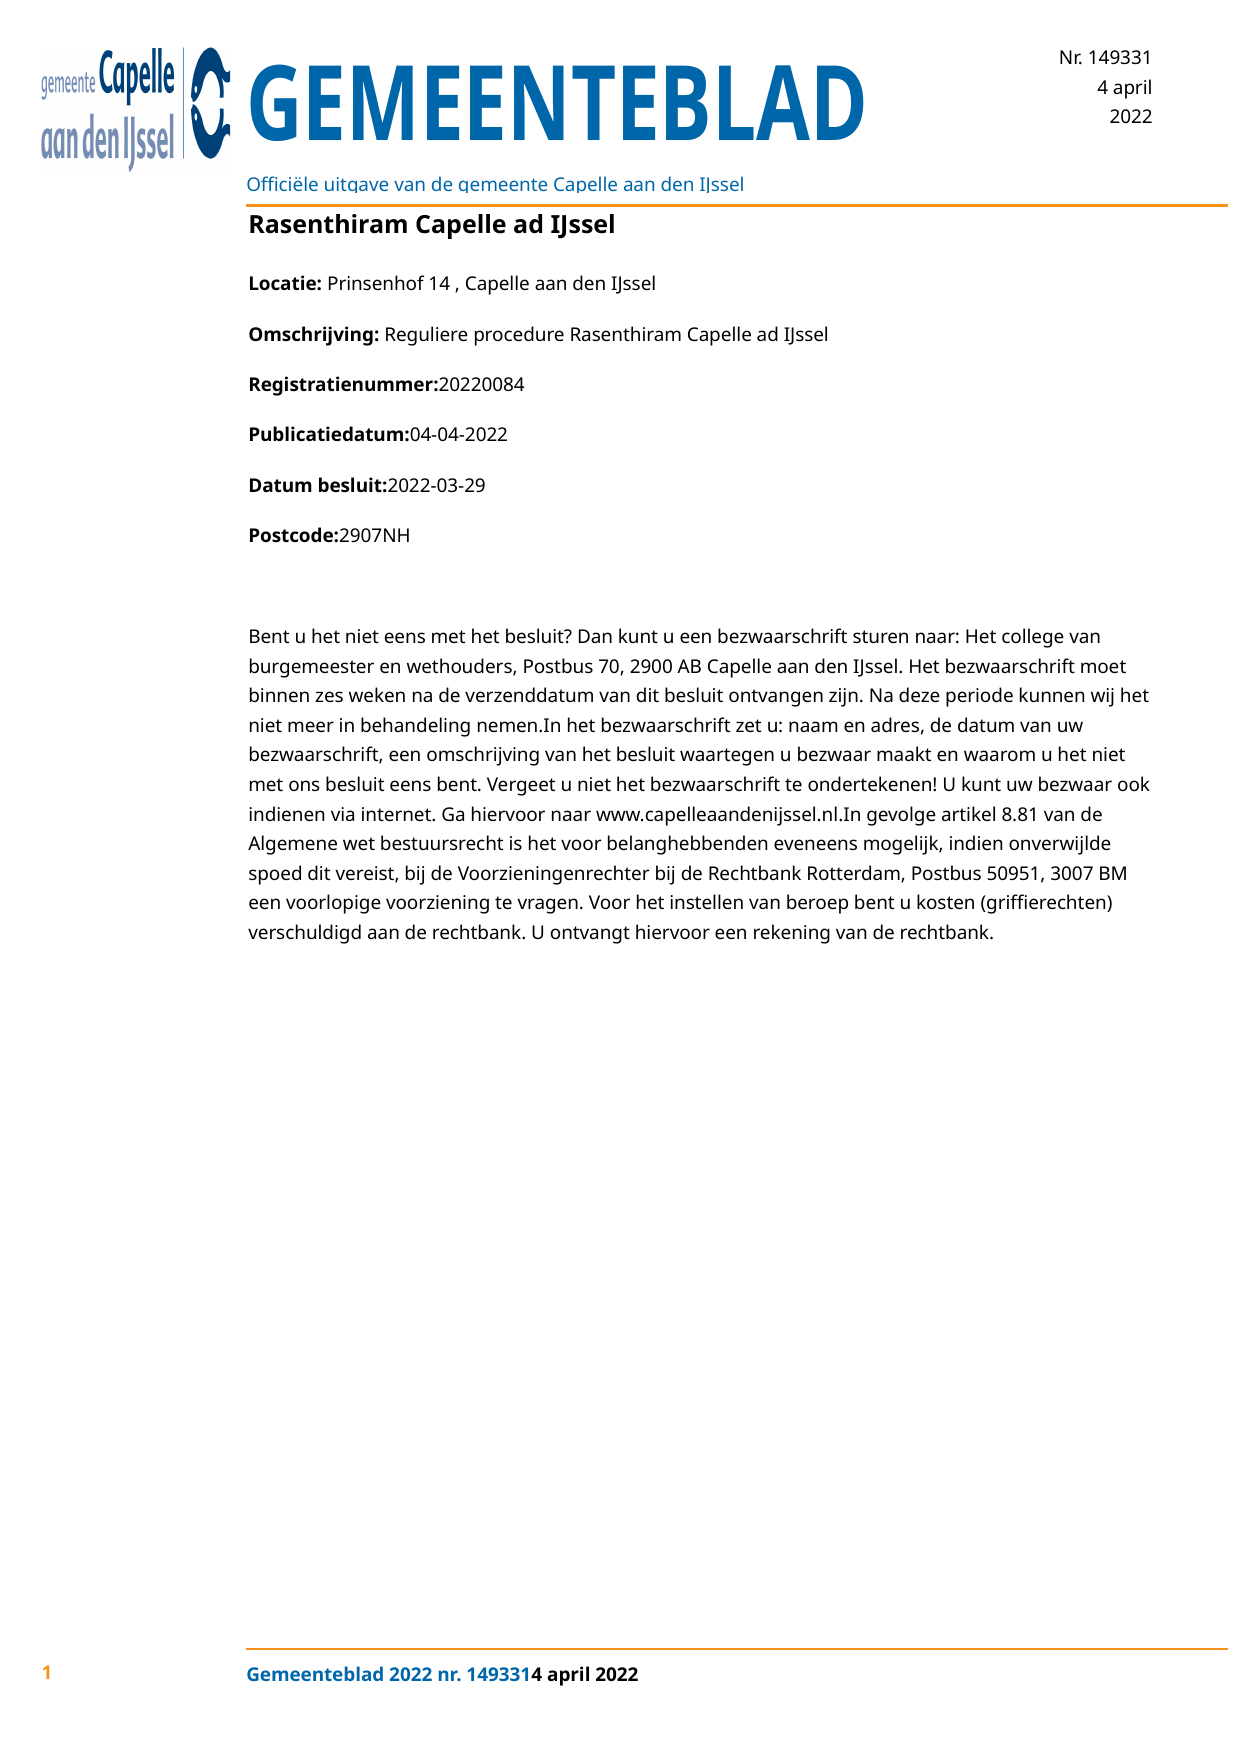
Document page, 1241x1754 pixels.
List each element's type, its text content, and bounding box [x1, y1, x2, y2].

text Registratienummer:20220084 [248, 371, 1152, 397]
text Bent u het niet eens met het besluit? Dan kunt u een bezwaarschrift sturen naar: Het college van burgemeester en wethouders, Postbus 70, 2900 AB Capelle aan den IJssel. Het bezwaarschrift moet binnen zes weken na de verzenddatum van dit besluit ontvangen zijn. Na deze periode kunnen wij het niet meer in behandeling nemen.In het bezwaarschrift zet u: naam en adres, de datum van uw bezwaarschrift, een omschrijving van het besluit waartegen u bezwaar maakt en waarom u het niet met ons besluit eens bent. Vergeet u niet het bezwaarschrift te ondertekenen! U kunt uw bezwaar ook indienen via internet. Ga hiervoor naar www.capelleaandenijssel.nl.In gevolge artikel 8.81 van de Algemene wet bestuursrecht is het voor belanghebbenden eveneens mogelijk, indien onverwijlde spoed dit vereist, bij de Voorzieningenrechter bij de Rechtbank Rotterdam, Postbus 50951, 3007 BM een voorlopige voorziening te vragen. Voor het instellen van beroep bent u kosten (griffierechten) verschuldigd aan de rechtbank. U ontvangt hiervoor een rekening van de rechtbank. [248, 623, 1152, 945]
text Publicatiedatum:04-04-2022 [248, 422, 1152, 447]
text Postcode:2907NH [248, 522, 1152, 548]
text Rasenthiram Capelle ad IJssel [248, 207, 1152, 241]
text Omschrijving: Reguliere procedure Rasenthiram Capelle ad IJssel [248, 321, 1152, 346]
text Locatie: Prinsenhof 14 , Capelle aan den IJssel [248, 270, 1152, 296]
text Datum besluit:2022-03-29 [248, 472, 1152, 498]
picture [41, 47, 231, 172]
